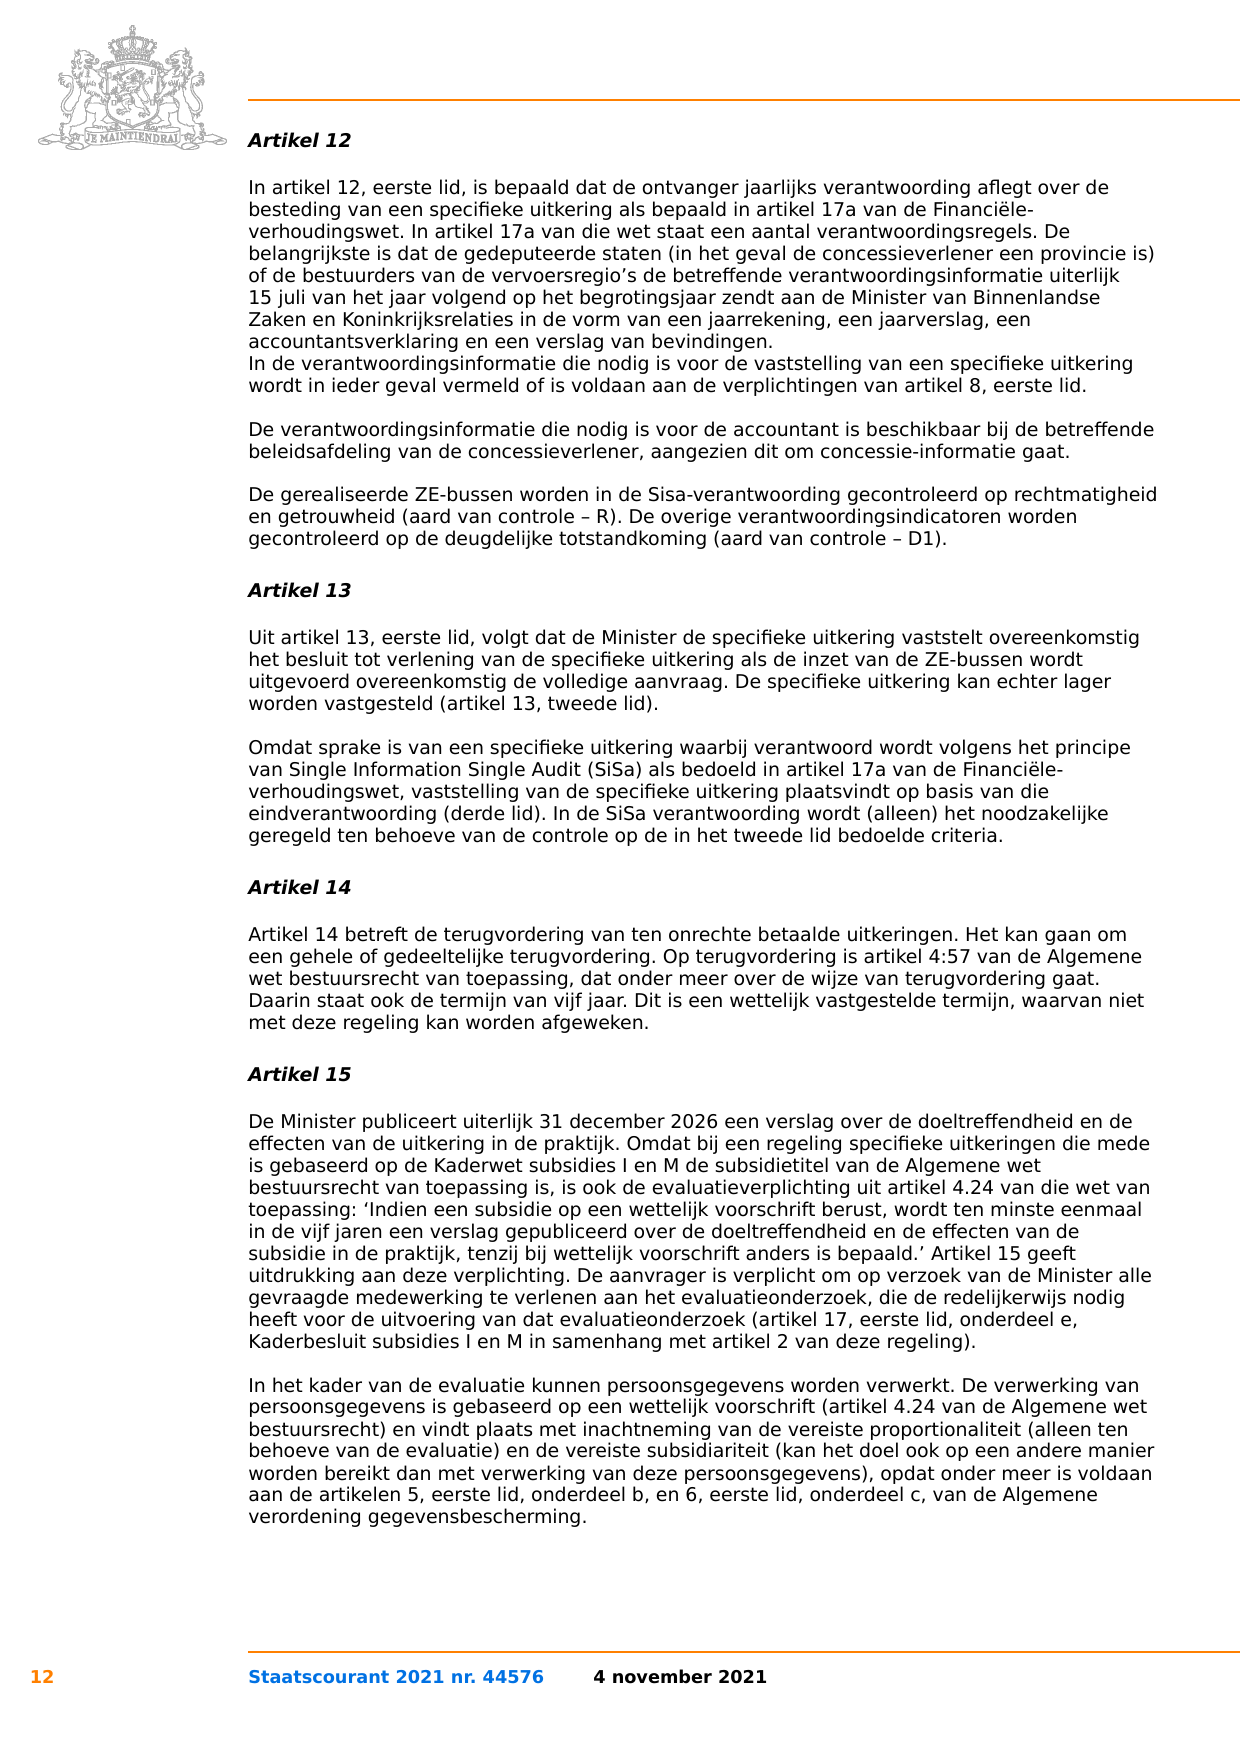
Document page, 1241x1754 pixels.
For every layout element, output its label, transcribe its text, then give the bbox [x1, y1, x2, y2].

subtitle Artikel 15 [248, 1064, 1163, 1086]
text De Minister publiceert uiterlijk 31 december 2026 een verslag over de doeltreffendheid en de effecten van de uitkering in de praktijk. Omdat bij een regeling specifieke uitkeringen die mede is gebaseerd op de Kaderwet subsidies I en M de subsidietitel van de Algemene wet bestuursrecht van toepassing is, is ook de evaluatieverplichting uit artikel 4.24 van die wet van toepassing: ‘Indien een subsidie op een wettelijk voorschrift berust, wordt ten minste eenmaal in de vijf jaren een verslag gepubliceerd over de doeltreffendheid en de effecten van de subsidie in de praktijk, tenzij bij wettelijk voorschrift anders is bepaald.’ Artikel 15 geeft uitdrukking aan deze verplichting. De aanvrager is verplicht om op verzoek van de Minister alle gevraagde medewerking te verlenen aan het evaluatieonderzoek, die de redelijkerwijs nodig heeft voor de uitvoering van dat evaluatieonderzoek (artikel 17, eerste lid, onderdeel e, Kaderbesluit subsidies I en M in samenhang met artikel 2 van deze regeling). [248, 1111, 1163, 1353]
text Omdat sprake is van een specifieke uitkering waarbij verantwoord wordt volgens het principe van Single Information Single Audit (SiSa) als bedoeld in artikel 17a van de Financiële-verhoudingswet, vaststelling van de specifieke uitkering plaatsvindt op basis van die eindverantwoording (derde lid). In de SiSa verantwoording wordt (alleen) het noodzakelijke geregeld ten behoeve van de controle op de in het tweede lid bedoelde criteria. [248, 737, 1163, 847]
text Artikel 14 betreft de terugvordering van ten onrechte betaalde uitkeringen. Het kan gaan om een gehele of gedeeltelijke terugvordering. Op terugvordering is artikel 4:57 van de Algemene wet bestuursrecht van toepassing, dat onder meer over de wijze van terugvordering gaat. Daarin staat ook de termijn van vijf jaar. Dit is een wettelijk vastgestelde termijn, waarvan niet met deze regeling kan worden afgeweken. [248, 924, 1163, 1034]
picture [38, 25, 227, 150]
text In artikel 12, eerste lid, is bepaald dat de ontvanger jaarlijks verantwoording aflegt over de besteding van een specifieke uitkering als bepaald in artikel 17a van de Financiële-verhoudingswet. In artikel 17a van die wet staat een aantal verantwoordingsregels. De belangrijkste is dat de gedeputeerde staten (in het geval de concessieverlener een provincie is) of de bestuurders van de vervoersregio’s de betreffende verantwoordingsinformatie uiterlijk 15 juli van het jaar volgend op het begrotingsjaar zendt aan de Minister van Binnenlandse Zaken en Koninkrijksrelaties in de vorm van een jaarrekening, een jaarverslag, een accountantsverklaring en een verslag van bevindingen. [248, 177, 1163, 353]
text In de verantwoordingsinformatie die nodig is voor de vaststelling van een specifieke uitkering wordt in ieder geval vermeld of is voldaan aan de verplichtingen van artikel 8, eerste lid. [248, 353, 1163, 397]
text De gerealiseerde ZE-bussen worden in de Sisa-verantwoording gecontroleerd op rechtmatigheid en getrouwheid (aard van controle – R). De overige verantwoordingsindicatoren worden gecontroleerd op de deugdelijke totstandkoming (aard van controle – D1). [248, 484, 1163, 550]
subtitle Artikel 12 [248, 130, 1163, 152]
text Uit artikel 13, eerste lid, volgt dat de Minister de specifieke uitkering vaststelt overeenkomstig het besluit tot verlening van de specifieke uitkering als de inzet van de ZE-bussen wordt uitgevoerd overeenkomstig de volledige aanvraag. De specifieke uitkering kan echter lager worden vastgesteld (artikel 13, tweede lid). [248, 627, 1163, 715]
subtitle Artikel 13 [248, 580, 1163, 602]
text De verantwoordingsinformatie die nodig is voor de accountant is beschikbaar bij de betreffende beleidsafdeling van de concessieverlener, aangezien dit om concessie-informatie gaat. [248, 418, 1163, 462]
text In het kader van de evaluatie kunnen persoonsgegevens worden verwerkt. De verwerking van persoonsgegevens is gebaseerd op een wettelijk voorschrift (artikel 4.24 van de Algemene wet bestuursrecht) en vindt plaats met inachtneming van de vereiste proportionaliteit (alleen ten behoeve van de evaluatie) en de vereiste subsidiariteit (kan het doel ook op een andere manier worden bereikt dan met verwerking van deze persoonsgegevens), opdat onder meer is voldaan aan de artikelen 5, eerste lid, onderdeel b, en 6, eerste lid, onderdeel c, van de Algemene verordening gegevensbescherming. [248, 1374, 1163, 1528]
subtitle Artikel 14 [248, 877, 1163, 899]
